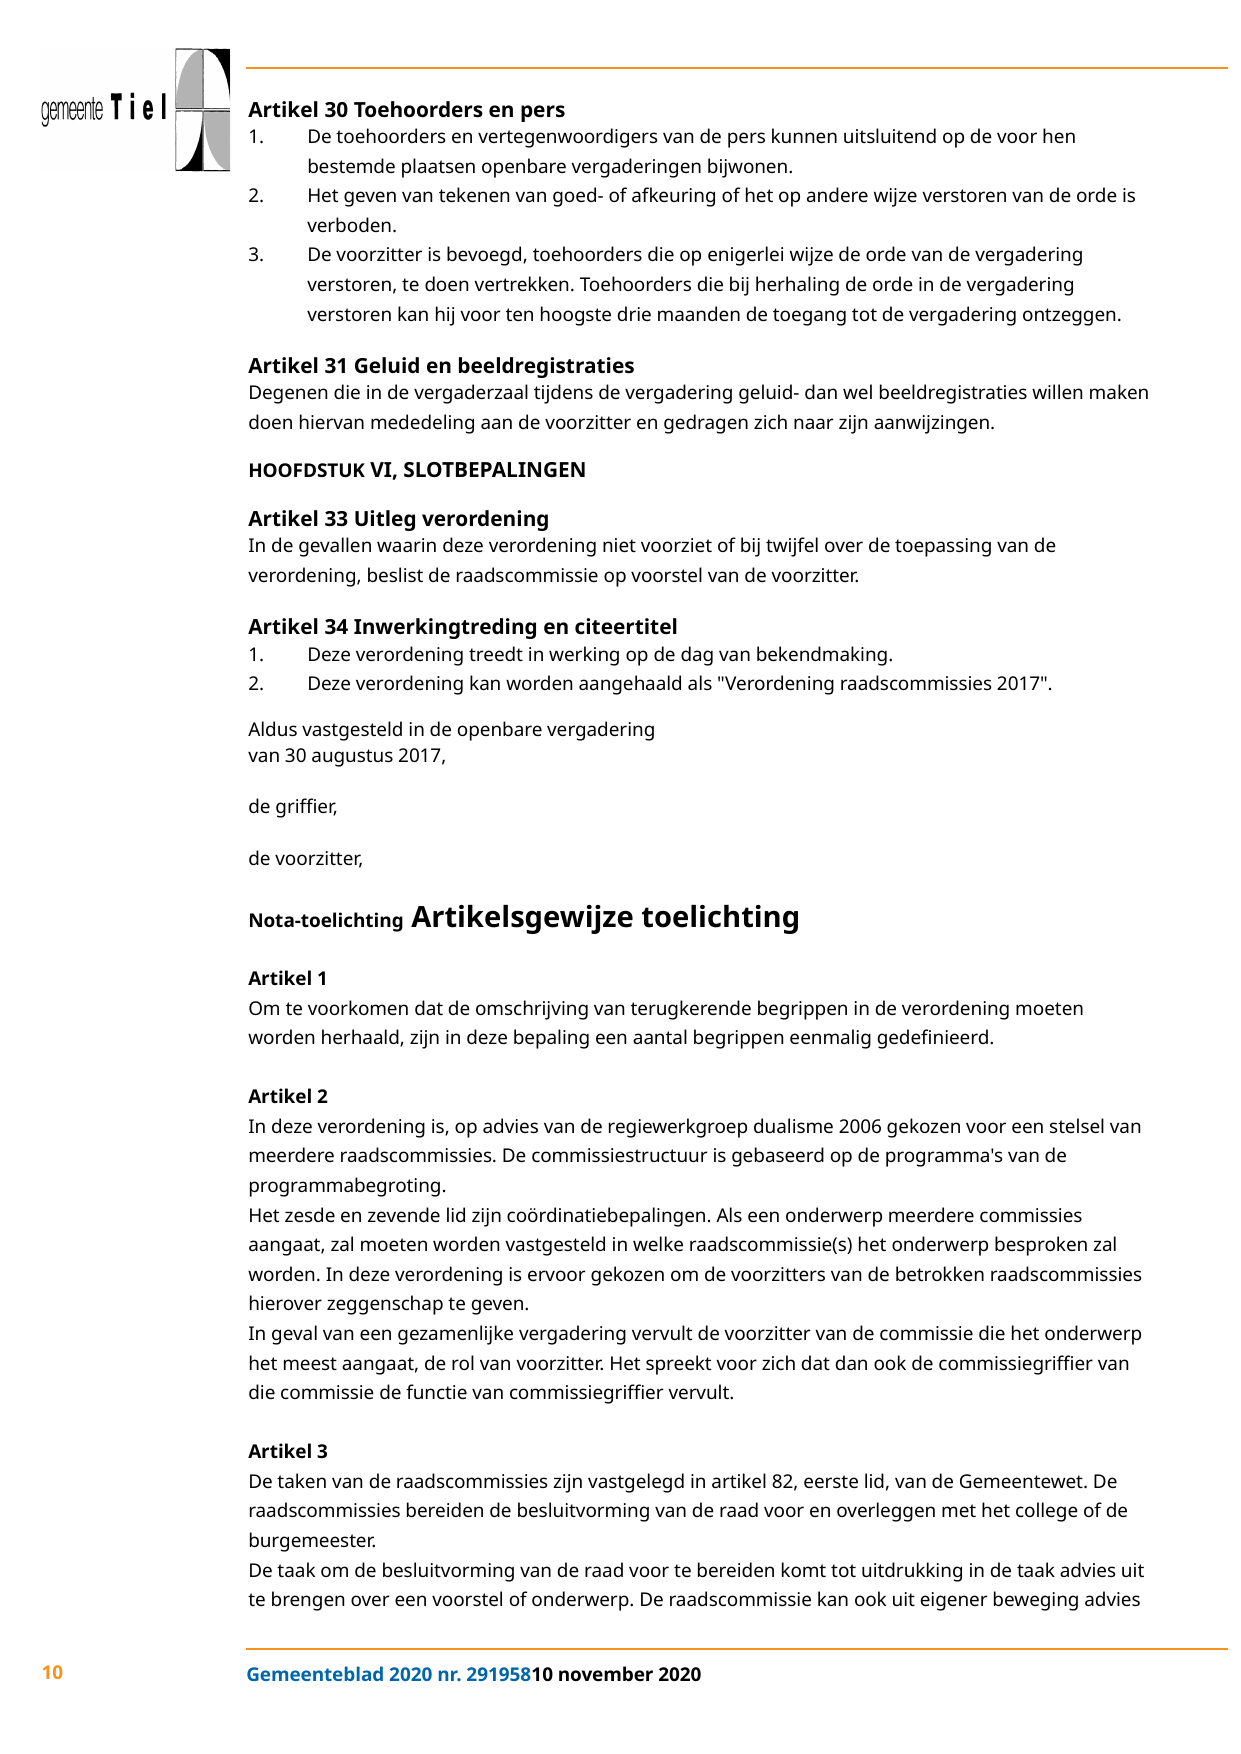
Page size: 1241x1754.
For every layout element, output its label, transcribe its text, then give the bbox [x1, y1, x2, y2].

text Het zesde en zevende lid zijn coördinatiebepalingen. Als een onderwerp meerdere commissies aangaat, zal moeten worden vastgesteld in welke raadscommissie(s) het onderwerp besproken zal worden. In deze verordening is ervoor gekozen om de voorzitters van de betrokken raadscommissies hierover zeggenschap te geven. [248, 1202, 1152, 1316]
text De taken van de raadscommissies zijn vastgelegd in artikel 82, eerste lid, van de Gemeentewet. De raadscommissies bereiden de besluitvorming van de raad voor en overleggen met het college of de burgemeester. [248, 1468, 1152, 1553]
text Artikel 2 [248, 1083, 1152, 1109]
list Het geven van tekenen van goed- of afkeuring of het op andere wijze verstoren van de orde is verboden. [248, 182, 1152, 238]
text van 30 augustus 2017, [248, 742, 1152, 768]
list De toehoorders en vertegenwoordigers van de pers kunnen uitsluitend op de voor hen bestemde plaatsen openbare vergaderingen bijwonen. [248, 123, 1152, 178]
text Artikel 30 Toehoorders en pers [248, 95, 1152, 123]
list Deze verordening kan worden aangehaald als "Verordening raadscommissies 2017". [248, 671, 1152, 696]
text In de gevallen waarin deze verordening niet voorziet of bij twijfel over de toepassing van de verordening, beslist de raadscommissie op voorstel van de voorzitter. [248, 532, 1152, 588]
list Deze verordening treedt in werking op de dag van bekendmaking. [248, 641, 1152, 667]
text Nota-toelichting Artikelsgewijze toelichting [248, 896, 1152, 936]
text Artikel 31 Geluid en beeldregistraties [248, 351, 1152, 379]
text Degenen die in de vergaderzaal tijdens de vergadering geluid- dan wel beeldregistraties willen maken doen hiervan mededeling aan de voorzitter en gedragen zich naar zijn aanwijzingen. [248, 379, 1152, 435]
picture [41, 47, 231, 172]
text HOOFDSTUK VI, SLOTBEPALINGEN [248, 455, 1152, 483]
list De voorzitter is bevoegd, toehoorders die op enigerlei wijze de orde van de vergadering verstoren, te doen vertrekken. Toehoorders die bij herhaling de orde in de vergadering verstoren kan hij voor ten hoogste drie maanden de toegang tot de vergadering ontzeggen. [248, 242, 1152, 326]
text Aldus vastgesteld in de openbare vergadering [248, 716, 1152, 742]
text In geval van een gezamenlijke vergadering vervult de voorzitter van de commissie die het onderwerp het meest aangaat, de rol van voorzitter. Het spreekt voor zich dat dan ook de commissiegriffier van die commissie de functie van commissiegriffier vervult. [248, 1320, 1152, 1405]
text In deze verordening is, op advies van de regiewerkgroep dualisme 2006 gekozen voor een stelsel van meerdere raadscommissies. De commissiestructuur is gebaseerd op de programma's van de programmabegroting. [248, 1113, 1152, 1198]
text De taak om de besluitvorming van de raad voor te bereiden komt tot uitdrukking in de taak advies uit te brengen over een voorstel of onderwerp. De raadscommissie kan ook uit eigener beweging advies [248, 1557, 1152, 1612]
text Artikel 1 [248, 965, 1152, 991]
text Om te voorkomen dat de omschrijving van terugkerende begrippen in de verordening moeten worden herhaald, zijn in deze bepaling een aantal begrippen eenmalig gedefinieerd. [248, 995, 1152, 1050]
text Artikel 34 Inwerkingtreding en citeertitel [248, 612, 1152, 641]
text de voorzitter, [248, 845, 1152, 871]
text de griffier, [248, 793, 1152, 819]
text Artikel 3 [248, 1438, 1152, 1464]
text Artikel 33 Uitleg verordening [248, 504, 1152, 532]
